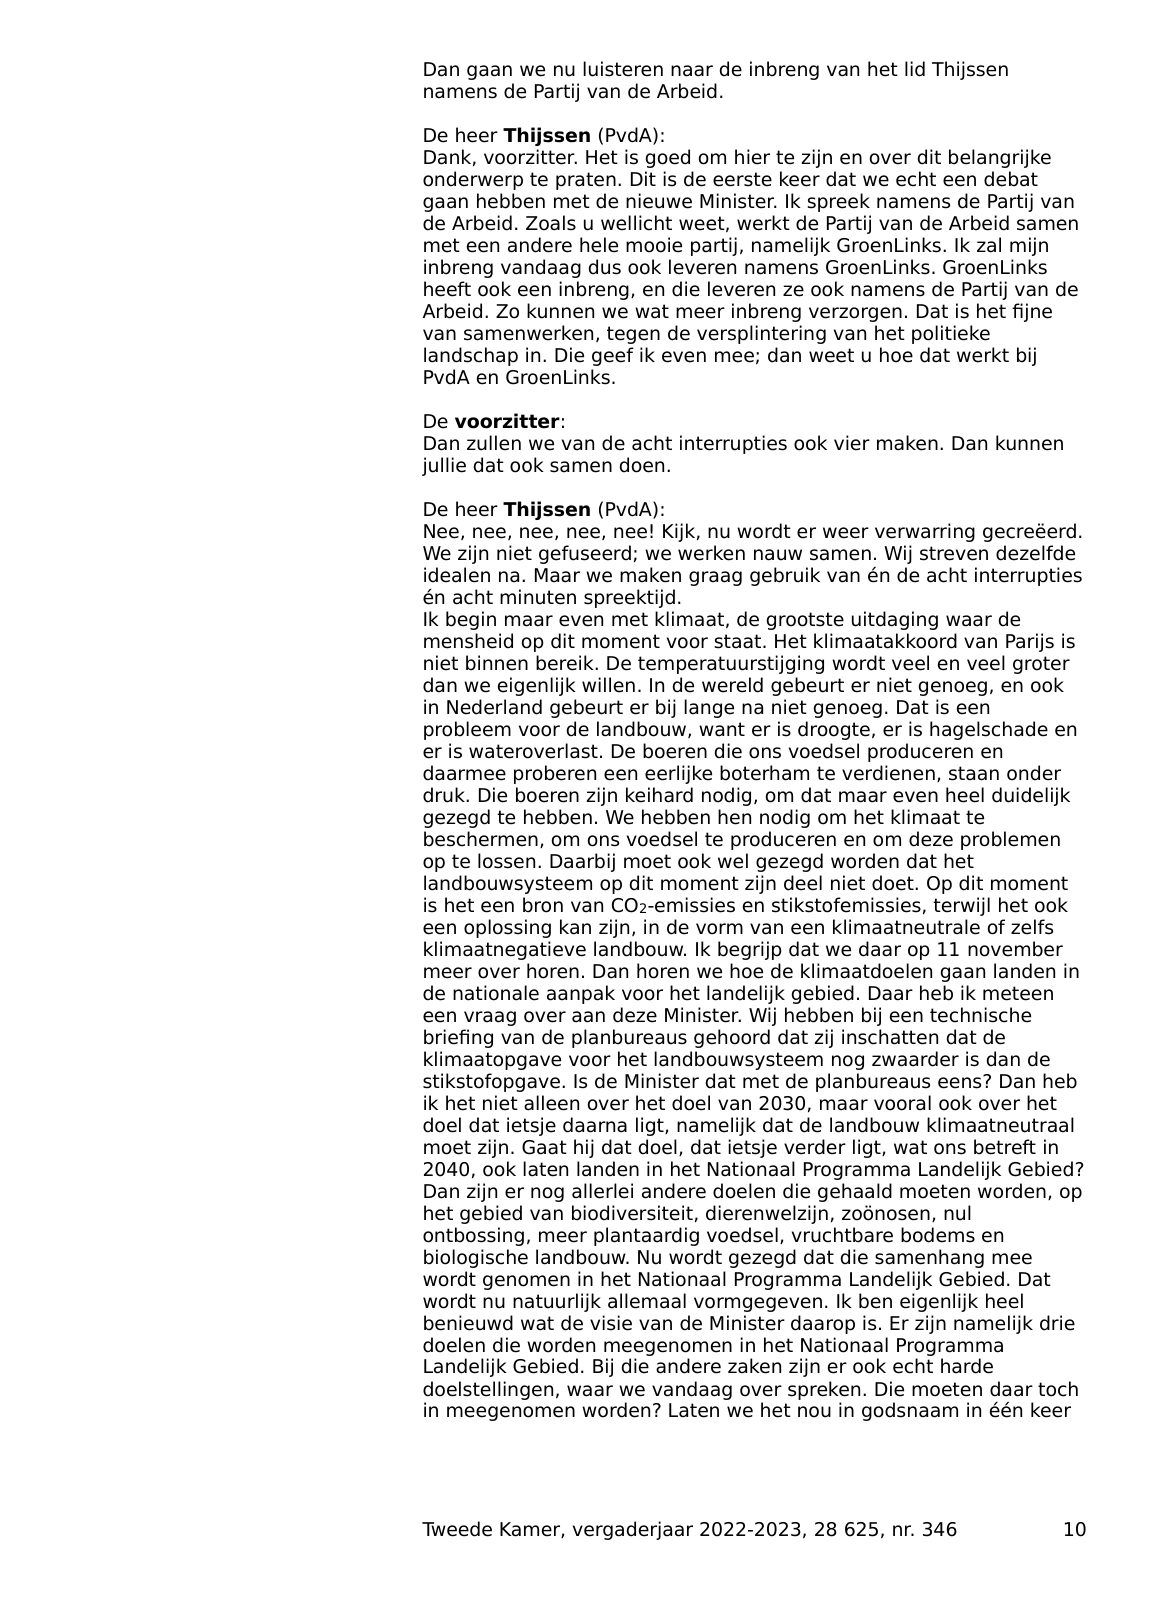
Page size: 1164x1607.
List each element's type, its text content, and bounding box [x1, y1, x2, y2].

text Dan zijn er nog allerlei andere doelen die gehaald moeten worden, op het gebied van biodiversiteit, dierenwelzijn, zoönosen, nul ontbossing, meer plantaardig voedsel, vruchtbare bodems en biologische landbouw. Nu wordt gezegd dat die samenhang mee wordt genomen in het Nationaal Programma Landelijk Gebied. Dat wordt nu natuurlijk allemaal vormgegeven. Ik ben eigenlijk heel benieuwd wat de visie van de Minister daarop is. Er zijn namelijk drie doelen die worden meegenomen in het Nationaal Programma Landelijk Gebied. Bij die andere zaken zijn er ook echt harde doelstellingen, waar we vandaag over spreken. Die moeten daar toch in meegenomen worden? Laten we het nou in godsnaam in één keer [422, 1181, 1087, 1422]
text De voorzitter: [422, 411, 1087, 433]
text Dank, voorzitter. Het is goed om hier te zijn en over dit belangrijke onderwerp te praten. Dit is de eerste keer dat we echt een debat gaan hebben met de nieuwe Minister. Ik spreek namens de Partij van de Arbeid. Zoals u wellicht weet, werkt de Partij van de Arbeid samen met een andere hele mooie partij, namelijk GroenLinks. Ik zal mijn inbreng vandaag dus ook leveren namens GroenLinks. GroenLinks heeft ook een inbreng, en die leveren ze ook namens de Partij van de Arbeid. Zo kunnen we wat meer inbreng verzorgen. Dat is het fijne van samenwerken, tegen de versplintering van het politieke landschap in. Die geef ik even mee; dan weet u hoe dat werkt bij PvdA en GroenLinks. [422, 147, 1087, 389]
text Nee, nee, nee, nee, nee! Kijk, nu wordt er weer verwarring gecreëerd. We zijn niet gefuseerd; we werken nauw samen. Wij streven dezelfde idealen na. Maar we maken graag gebruik van én de acht interrupties én acht minuten spreektijd. [422, 521, 1087, 609]
text De heer Thijssen (PvdA): [422, 125, 1087, 147]
text Dan gaan we nu luisteren naar de inbreng van het lid Thijssen namens de Partij van de Arbeid. [422, 59, 1087, 103]
text Ik begin maar even met klimaat, de grootste uitdaging waar de mensheid op dit moment voor staat. Het klimaatakkoord van Parijs is niet binnen bereik. De temperatuurstijging wordt veel en veel groter dan we eigenlijk willen. In de wereld gebeurt er niet genoeg, en ook in Nederland gebeurt er bij lange na niet genoeg. Dat is een probleem voor de landbouw, want er is droogte, er is hagelschade en er is wateroverlast. De boeren die ons voedsel produceren en daarmee proberen een eerlijke boterham te verdienen, staan onder druk. Die boeren zijn keihard nodig, om dat maar even heel duidelijk gezegd te hebben. We hebben hen nodig om het klimaat te beschermen, om ons voedsel te produceren en om deze problemen op te lossen. Daarbij moet ook wel gezegd worden dat het landbouwsysteem op dit moment zijn deel niet doet. Op dit moment is het een bron van CO2-emissies en stikstofemissies, terwijl het ook een oplossing kan zijn, in de vorm van een klimaatneutrale of zelfs klimaatnegatieve landbouw. Ik begrijp dat we daar op 11 november meer over horen. Dan horen we hoe de klimaatdoelen gaan landen in de nationale aanpak voor het landelijk gebied. Daar heb ik meteen een vraag over aan deze Minister. Wij hebben bij een technische briefing van de planbureaus gehoord dat zij inschatten dat de klimaatopgave voor het landbouwsysteem nog zwaarder is dan de stikstofopgave. Is de Minister dat met de planbureaus eens? Dan heb ik het niet alleen over het doel van 2030, maar vooral ook over het doel dat ietsje daarna ligt, namelijk dat de landbouw klimaatneutraal moet zijn. Gaat hij dat doel, dat ietsje verder ligt, wat ons betreft in 2040, ook laten landen in het Nationaal Programma Landelijk Gebied? [422, 609, 1087, 1181]
text Dan zullen we van de acht interrupties ook vier maken. Dan kunnen jullie dat ook samen doen. [422, 433, 1087, 477]
text De heer Thijssen (PvdA): [422, 499, 1087, 521]
